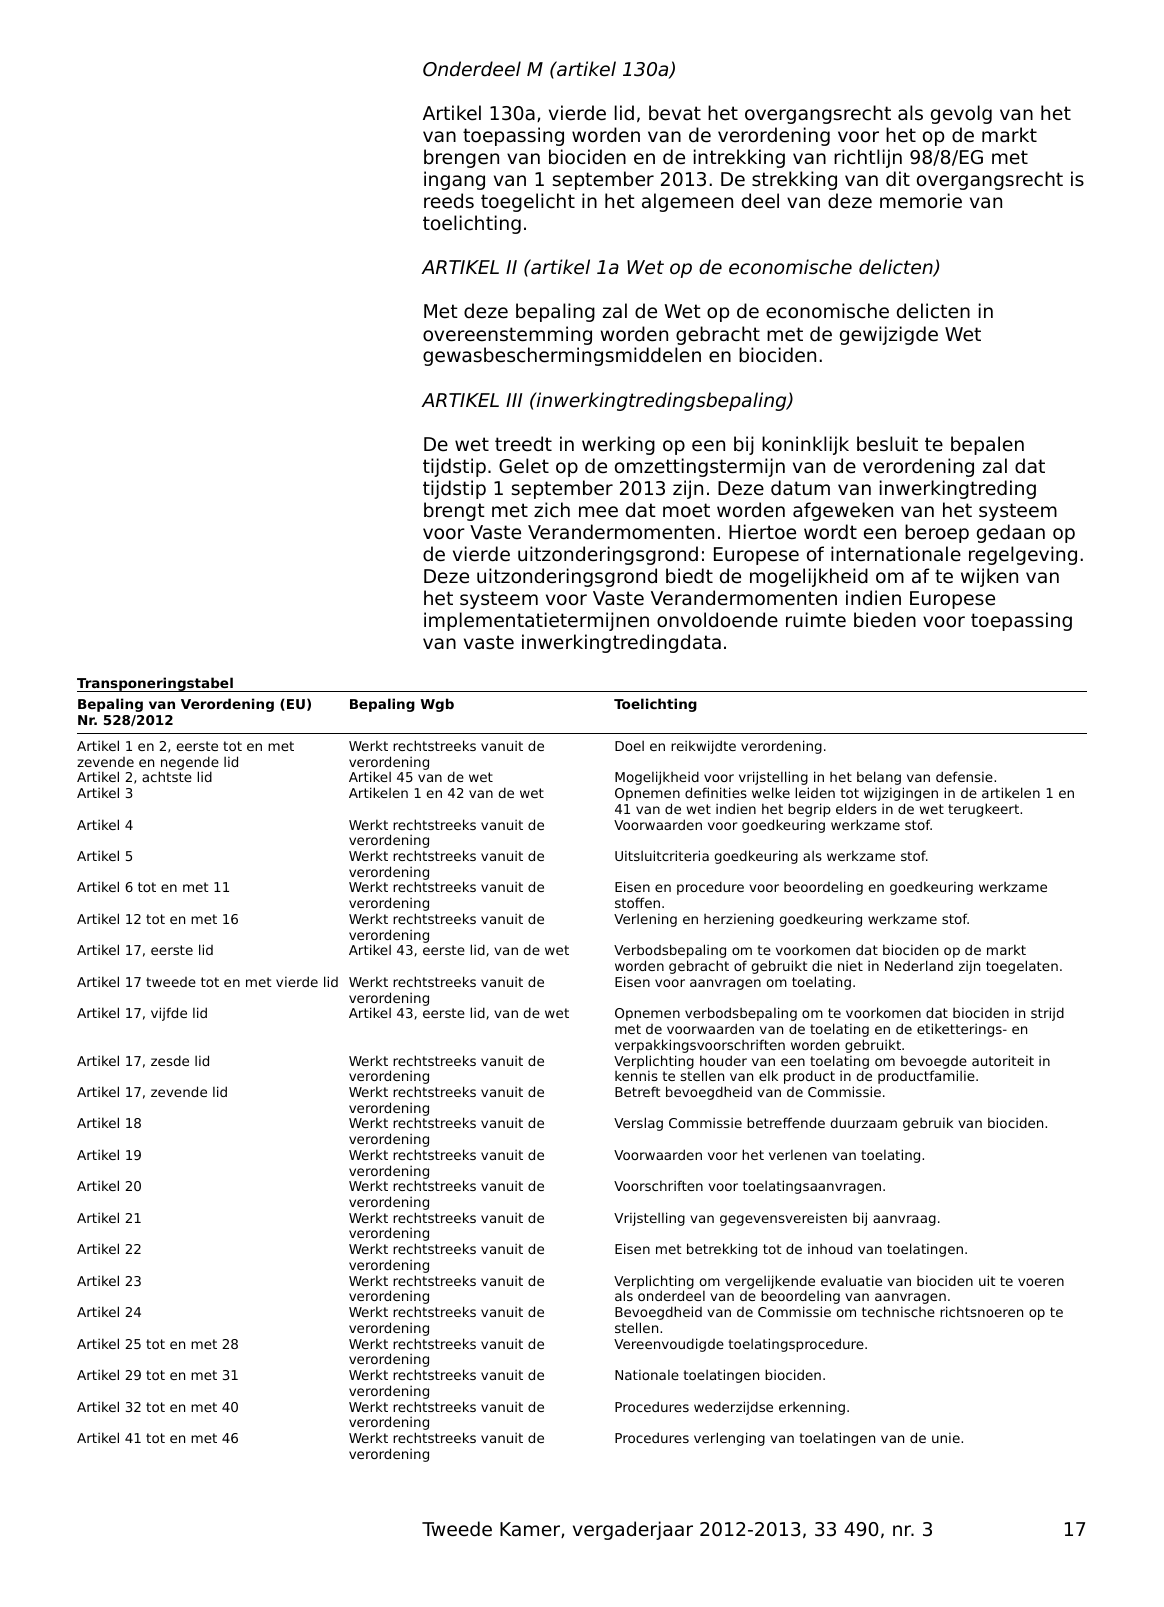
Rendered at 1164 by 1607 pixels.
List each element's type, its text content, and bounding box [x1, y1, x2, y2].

text De wet treedt in werking op een bij koninklijk besluit te bepalen tijdstip. Gelet op de omzettingstermijn van de verordening zal dat tijdstip 1 september 2013 zijn. Deze datum van inwerkingtreding brengt met zich mee dat moet worden afgeweken van het systeem voor Vaste Verandermomenten. Hiertoe wordt een beroep gedaan op de vierde uitzonderingsgrond: Europese of internationale regelgeving. Deze uitzonderingsgrond biedt de mogelijkheid om af te wijken van het systeem voor Vaste Verandermomenten indien Europese implementatietermijnen onvoldoende ruimte bieden voor toepassing van vaste inwerkingtredingdata. [422, 434, 1087, 653]
table_cell Werkt rechtstreeks vanuit de verordening [343, 1242, 608, 1273]
table_cell Opnemen verbodsbepaling om te voorkomen dat biociden in strijd met de voorwaarden van de toelating en de etiketterings- en verpakkingsvoorschriften worden gebruikt. [608, 1006, 1087, 1053]
table_cell Doel en reikwijdte verordening. [608, 734, 1087, 770]
table_cell Artikel 19 [77, 1148, 342, 1179]
table_cell Eisen met betrekking tot de inhoud van toelatingen. [608, 1242, 1087, 1273]
table_cell Werkt rechtstreeks vanuit de verordening [343, 818, 608, 849]
table_cell Artikel 17 tweede tot en met vierde lid [77, 975, 342, 1006]
table_cell Artikel 3 [77, 786, 342, 817]
table_cell Opnemen definities welke leiden tot wijzigingen in de artikelen 1 en 41 van de wet indien het begrip elders in de wet terugkeert. [608, 786, 1087, 817]
table_cell Artikel 41 tot en met 46 [77, 1431, 342, 1462]
table_cell Eisen voor aanvragen om toelating. [608, 975, 1087, 1006]
table_cell Verslag Commissie betreffende duurzaam gebruik van biociden. [608, 1116, 1087, 1148]
subtitle Onderdeel M (artikel 130a) [422, 59, 1087, 81]
table_cell Artikel 12 tot en met 16 [77, 912, 342, 943]
table_cell Voorschriften voor toelatingsaanvragen. [608, 1179, 1087, 1211]
table_cell Werkt rechtstreeks vanuit de verordening [343, 1305, 608, 1336]
table_cell Artikel 32 tot en met 40 [77, 1399, 342, 1431]
table_cell Vrijstelling van gegevensvereisten bij aanvraag. [608, 1211, 1087, 1242]
table_cell Artikel 17, eerste lid [77, 943, 342, 975]
table_cell Artikel 25 tot en met 28 [77, 1336, 342, 1368]
table_cell Artikel 22 [77, 1242, 342, 1273]
table_cell Procedures verlenging van toelatingen van de unie. [608, 1431, 1087, 1462]
table_cell Verlening en herziening goedkeuring werkzame stof. [608, 912, 1087, 943]
table_cell Artikel 43, eerste lid, van de wet [343, 943, 608, 975]
table_cell Artikel 4 [77, 818, 342, 849]
table_cell Procedures wederzijdse erkenning. [608, 1399, 1087, 1431]
table_cell Werkt rechtstreeks vanuit de verordening [343, 975, 608, 1006]
table_cell Artikel 17, zesde lid [77, 1053, 342, 1085]
table_cell Verplichting houder van een toelating om bevoegde autoriteit in kennis te stellen van elk product in de productfamilie. [608, 1053, 1087, 1085]
table_cell Artikel 5 [77, 849, 342, 880]
table_cell Voorwaarden voor goedkeuring werkzame stof. [608, 818, 1087, 849]
table_cell Artikel 20 [77, 1179, 342, 1211]
table_cell Artikel 43, eerste lid, van de wet [343, 1006, 608, 1053]
table_cell Artikel 6 tot en met 11 [77, 880, 342, 912]
table_cell Artikel 21 [77, 1211, 342, 1242]
table_cell Artikel 45 van de wet [343, 770, 608, 786]
table_cell Betreft bevoegdheid van de Commissie. [608, 1085, 1087, 1116]
table_cell Artikel 18 [77, 1116, 342, 1148]
table_cell Werkt rechtstreeks vanuit de verordening [343, 1053, 608, 1085]
table_cell Artikel 1 en 2, eerste tot en met zevende en negende lid [77, 734, 342, 770]
table_cell Werkt rechtstreeks vanuit de verordening [343, 880, 608, 912]
table_cell Werkt rechtstreeks vanuit de verordening [343, 734, 608, 770]
table_cell Werkt rechtstreeks vanuit de verordening [343, 1368, 608, 1399]
text Met deze bepaling zal de Wet op de economische delicten in overeenstemming worden gebracht met de gewijzigde Wet gewasbeschermingsmiddelen en biociden. [422, 301, 1087, 367]
table_cell Mogelijkheid voor vrijstelling in het belang van defensie. [608, 770, 1087, 786]
table_cell Werkt rechtstreeks vanuit de verordening [343, 1116, 608, 1148]
text Artikel 130a, vierde lid, bevat het overgangsrecht als gevolg van het van toepassing worden van de verordening voor het op de markt brengen van biociden en de intrekking van richtlijn 98/8/EG met ingang van 1 september 2013. De strekking van dit overgangsrecht is reeds toegelicht in het algemeen deel van deze memorie van toelichting. [422, 103, 1087, 235]
table_cell Werkt rechtstreeks vanuit de verordening [343, 1336, 608, 1368]
table_cell Artikel 24 [77, 1305, 342, 1336]
table_cell Nationale toelatingen biociden. [608, 1368, 1087, 1399]
table_cell Bepaling Wgb [343, 692, 608, 733]
table_cell Artikelen 1 en 42 van de wet [343, 786, 608, 817]
table_cell Verplichting om vergelijkende evaluatie van biociden uit te voeren als onderdeel van de beoordeling van aanvragen. [608, 1274, 1087, 1305]
table_cell Werkt rechtstreeks vanuit de verordening [343, 1211, 608, 1242]
table_cell Werkt rechtstreeks vanuit de verordening [343, 1085, 608, 1116]
table_cell Bevoegdheid van de Commissie om technische richtsnoeren op te stellen. [608, 1305, 1087, 1336]
table_cell Werkt rechtstreeks vanuit de verordening [343, 1399, 608, 1431]
table_cell Werkt rechtstreeks vanuit de verordening [343, 912, 608, 943]
table_cell Artikel 2, achtste lid [77, 770, 342, 786]
table_cell Werkt rechtstreeks vanuit de verordening [343, 849, 608, 880]
table_cell Werkt rechtstreeks vanuit de verordening [343, 1179, 608, 1211]
subtitle ARTIKEL II (artikel 1a Wet op de economische delicten) [422, 257, 1087, 279]
table_cell Vereenvoudigde toelatingsprocedure. [608, 1336, 1087, 1368]
subtitle ARTIKEL III (inwerkingtredingsbepaling) [422, 389, 1087, 412]
table_cell Toelichting [608, 692, 1087, 733]
table_header Transponeringstabel [77, 675, 1087, 691]
table_cell Artikel 29 tot en met 31 [77, 1368, 342, 1399]
table_cell Werkt rechtstreeks vanuit de verordening [343, 1431, 608, 1462]
table_cell Voorwaarden voor het verlenen van toelating. [608, 1148, 1087, 1179]
table_cell Eisen en procedure voor beoordeling en goedkeuring werkzame stoffen. [608, 880, 1087, 912]
table_cell Bepaling van Verordening (EU) Nr. 528/2012 [77, 692, 342, 733]
table_cell Artikel 17, zevende lid [77, 1085, 342, 1116]
table_cell Werkt rechtstreeks vanuit de verordening [343, 1148, 608, 1179]
table_cell Uitsluitcriteria goedkeuring als werkzame stof. [608, 849, 1087, 880]
table_cell Artikel 17, vijfde lid [77, 1006, 342, 1053]
table_cell Verbodsbepaling om te voorkomen dat biociden op de markt worden gebracht of gebruikt die niet in Nederland zijn toegelaten. [608, 943, 1087, 975]
table_cell Artikel 23 [77, 1274, 342, 1305]
table_cell Werkt rechtstreeks vanuit de verordening [343, 1274, 608, 1305]
